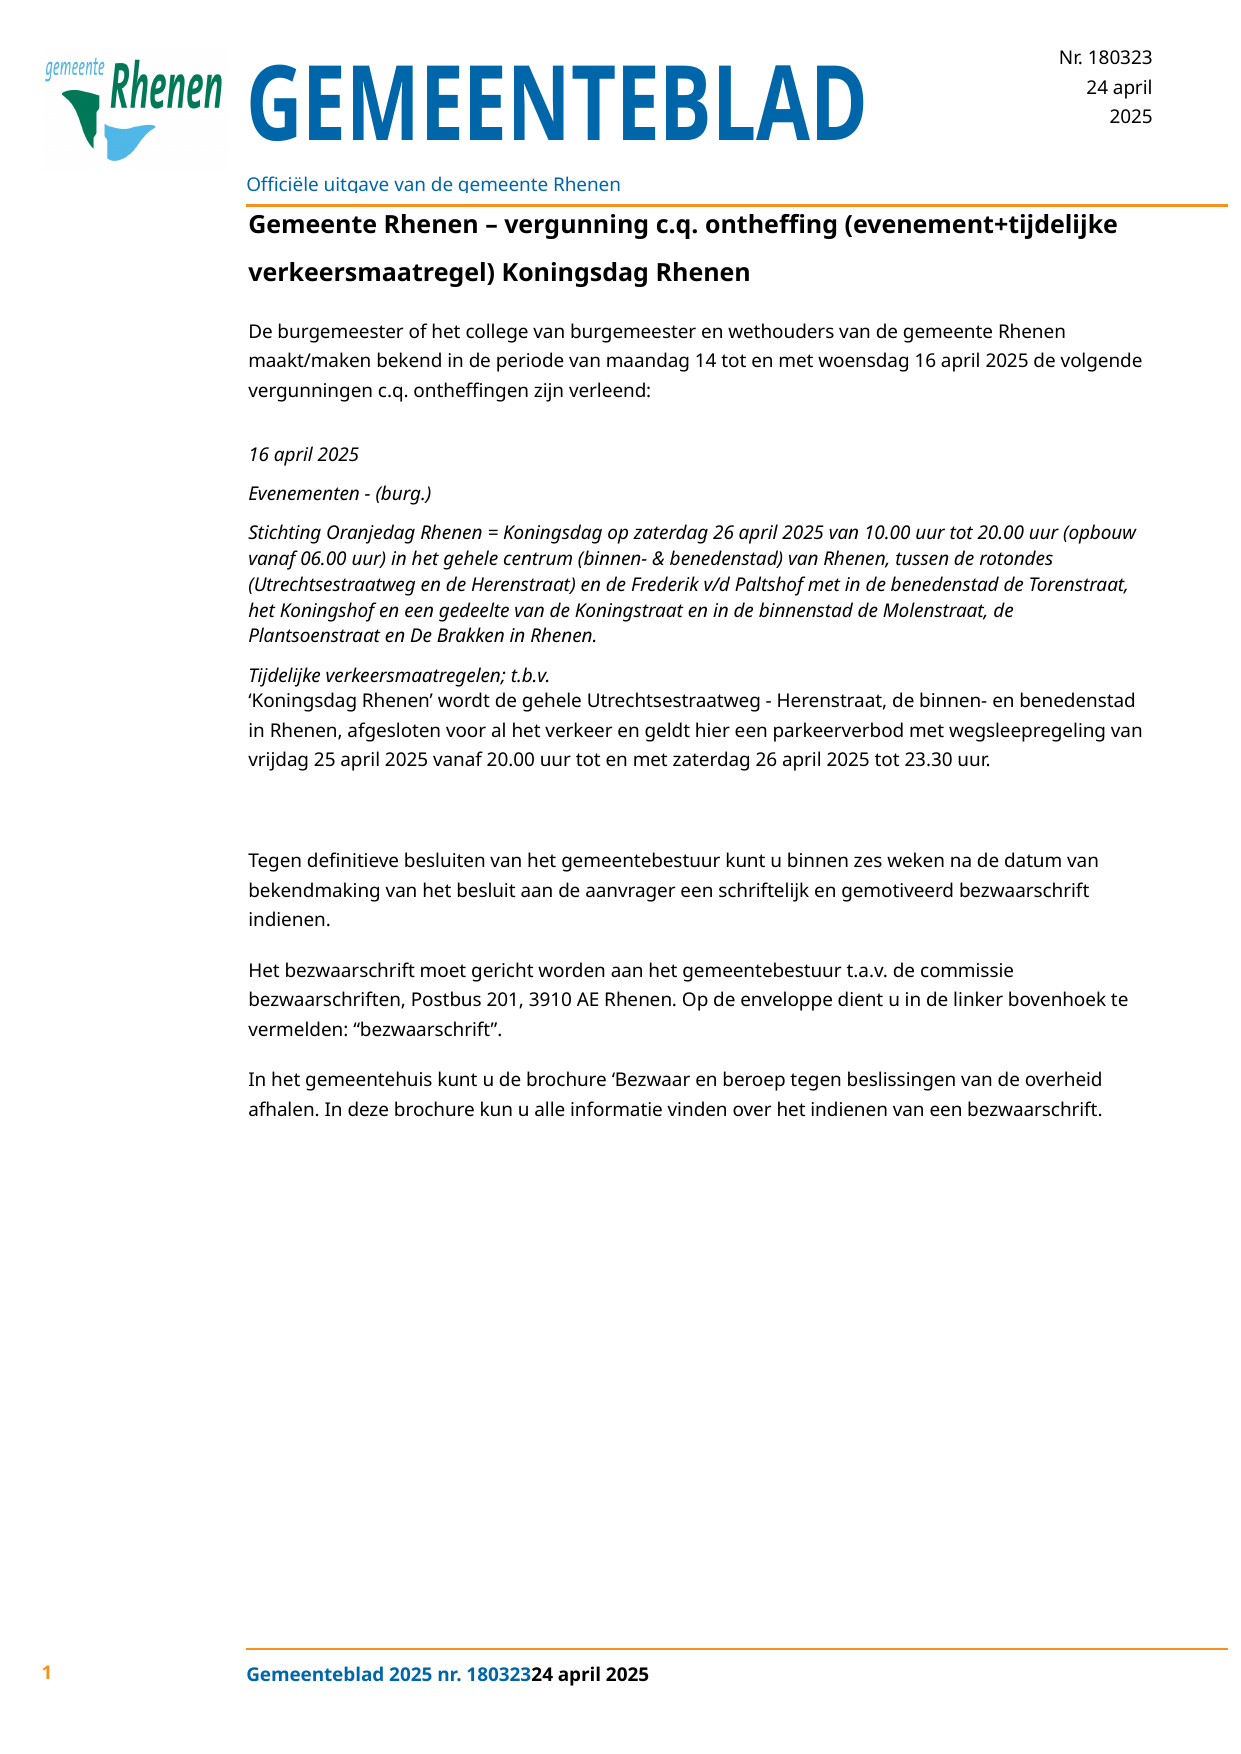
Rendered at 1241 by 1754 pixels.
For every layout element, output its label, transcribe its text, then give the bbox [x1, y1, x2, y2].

text De burgemeester of het college van burgemeester en wethouders van de gemeente Rhenen maakt/maken bekend in de periode van maandag 14 tot en met woensdag 16 april 2025 de volgende vergunningen c.q. ontheffingen zijn verleend: [248, 318, 1152, 403]
text Tijdelijke verkeersmaatregelen; t.b.v. [248, 662, 1152, 687]
text Het bezwaarschrift moet gericht worden aan het gemeentebestuur t.a.v. de commissie bezwaarschriften, Postbus 201, 3910 AE Rhenen. Op de enveloppe dient u in de linker bovenhoek te vermelden: “bezwaarschrift”. [248, 957, 1152, 1042]
text Tegen definitieve besluiten van het gemeentebestuur kunt u binnen zes weken na de datum van bekendmaking van het besluit aan de aanvrager een schriftelijk en gemotiveerd bezwaarschrift indienen. [248, 847, 1152, 932]
text 16 april 2025 [248, 441, 1152, 467]
text Evenementen - (burg.) [248, 480, 1152, 506]
text Stichting Oranjedag Rhenen = Koningsdag op zaterdag 26 april 2025 van 10.00 uur tot 20.00 uur (opbouw vanaf 06.00 uur) in het gehele centrum (binnen- & benedenstad) van Rhenen, tussen de rotondes (Utrechtsestraatweg en de Herenstraat) en de Frederik v/d Paltshof met in de benedenstad de Torenstraat, het Koningshof en een gedeelte van de Koningstraat en in de binnenstad de Molenstraat, de Plantsoenstraat en De Brakken in Rhenen. [248, 519, 1152, 648]
text Gemeente Rhenen – vergunning c.q. ontheffing (evenement+tijdelijke verkeersmaatregel) Koningsdag Rhenen [248, 207, 1152, 288]
text ‘Koningsdag Rhenen’ wordt de gehele Utrechtsestraatweg - Herenstraat, de binnen- en benedenstad in Rhenen, afgesloten voor al het verkeer en geldt hier een parkeerverbod met wegsleepregeling van vrijdag 25 april 2025 vanaf 20.00 uur tot en met zaterdag 26 april 2025 tot 23.30 uur. [248, 687, 1152, 772]
text In het gemeentehuis kunt u de brochure ‘Bezwaar en beroep tegen beslissingen van de overheid afhalen. In deze brochure kun u alle informatie vinden over het indienen van een bezwaarschrift. [248, 1067, 1152, 1122]
picture [41, 47, 231, 172]
